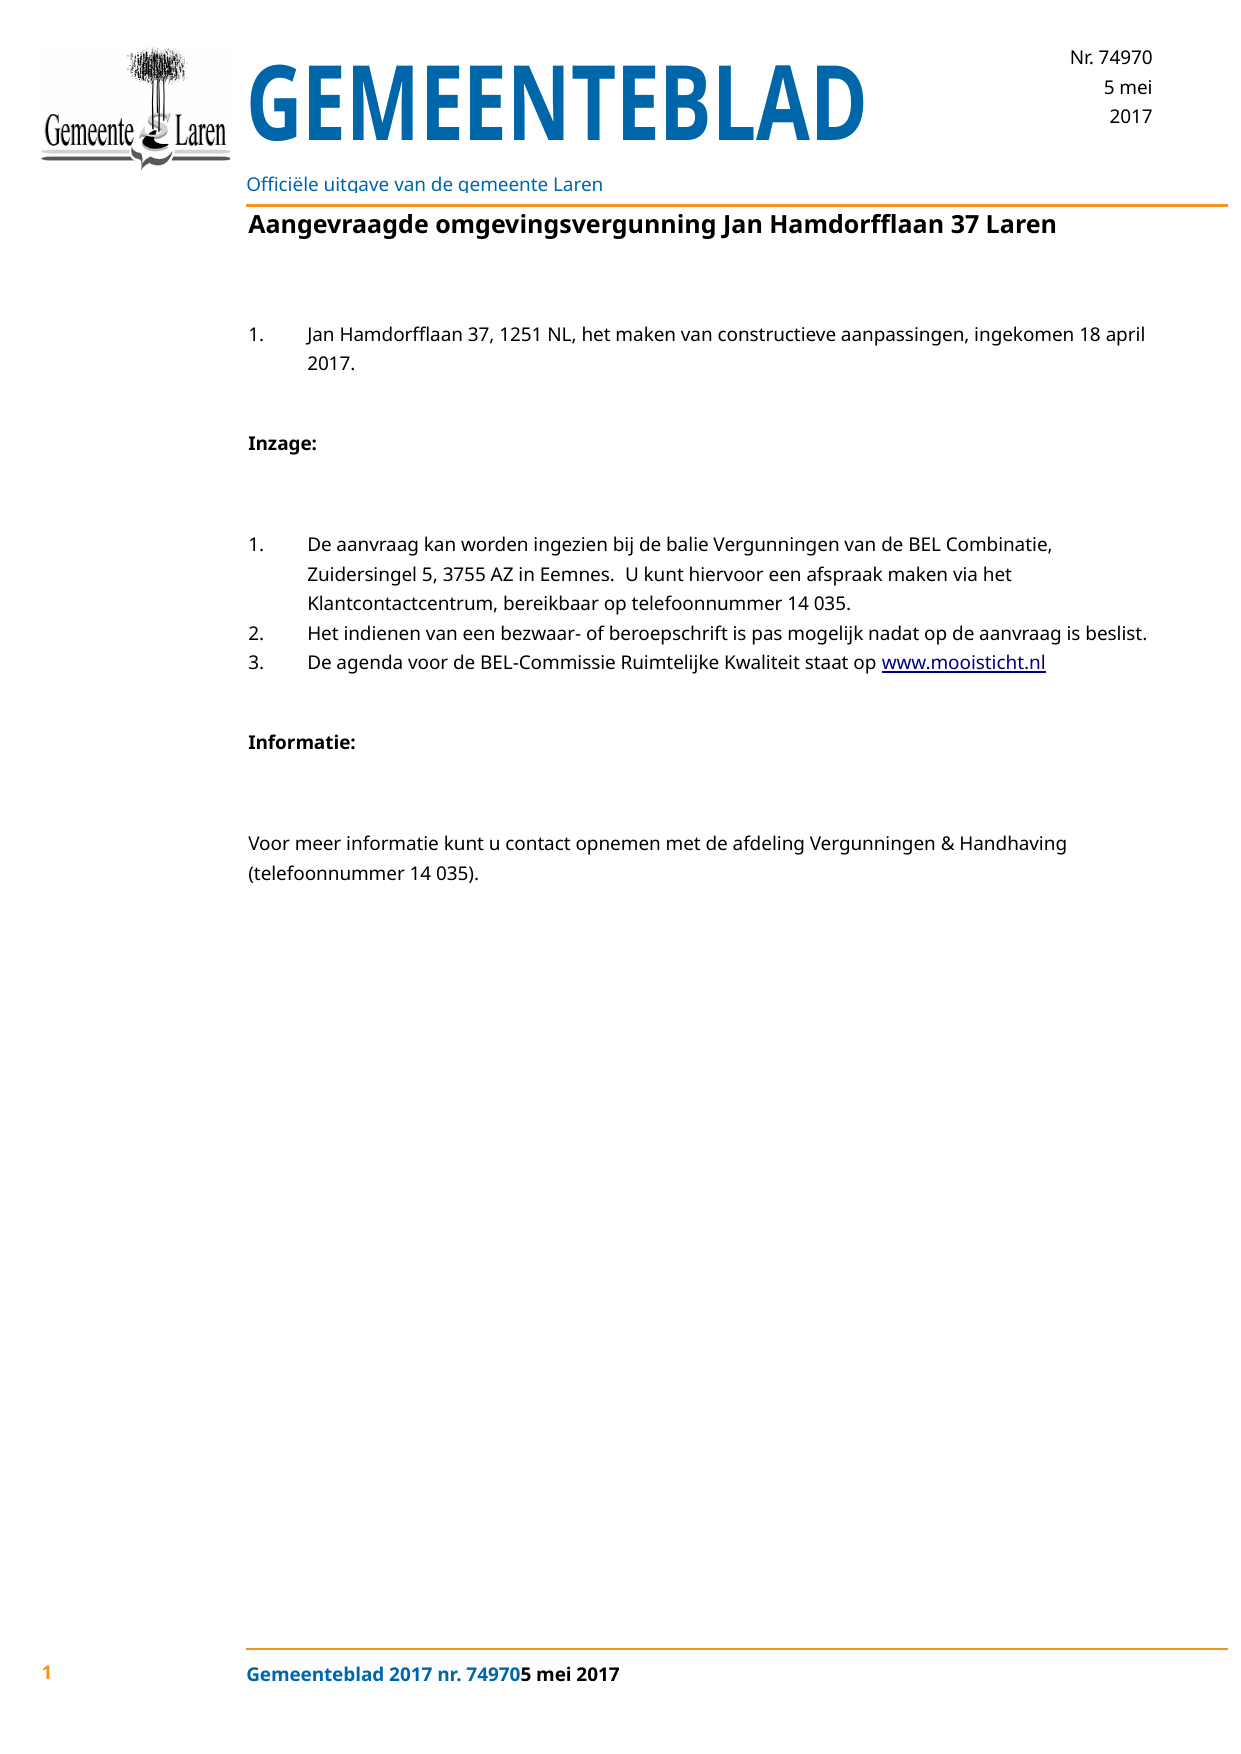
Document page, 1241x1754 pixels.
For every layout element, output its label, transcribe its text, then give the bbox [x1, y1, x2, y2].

picture [41, 47, 231, 172]
list De agenda voor de BEL-Commissie Ruimtelijke Kwaliteit staat op www.mooisticht.nl [248, 649, 1152, 675]
text Informatie: [248, 729, 1152, 755]
list De aanvraag kan worden ingezien bij de balie Vergunningen van de BEL Combinatie, Zuidersingel 5, 3755 AZ in Eemnes. U kunt hiervoor een afspraak maken via het Klantcontactcentrum, bereikbaar op telefoonnummer 14 035. [248, 531, 1152, 616]
text Voor meer informatie kunt u contact opnemen met de afdeling Vergunningen & Handhaving (telefoonnummer 14 035). [248, 830, 1152, 886]
text Inzage: [248, 430, 1152, 456]
text Aangevraagde omgevingsvergunning Jan Hamdorfflaan 37 Laren [248, 207, 1152, 241]
list Het indienen van een bezwaar- of beroepschrift is pas mogelijk nadat op de aanvraag is beslist. [248, 620, 1152, 646]
list Jan Hamdorfflaan 37, 1251 NL, het maken van constructieve aanpassingen, ingekomen 18 april 2017. [248, 321, 1152, 376]
